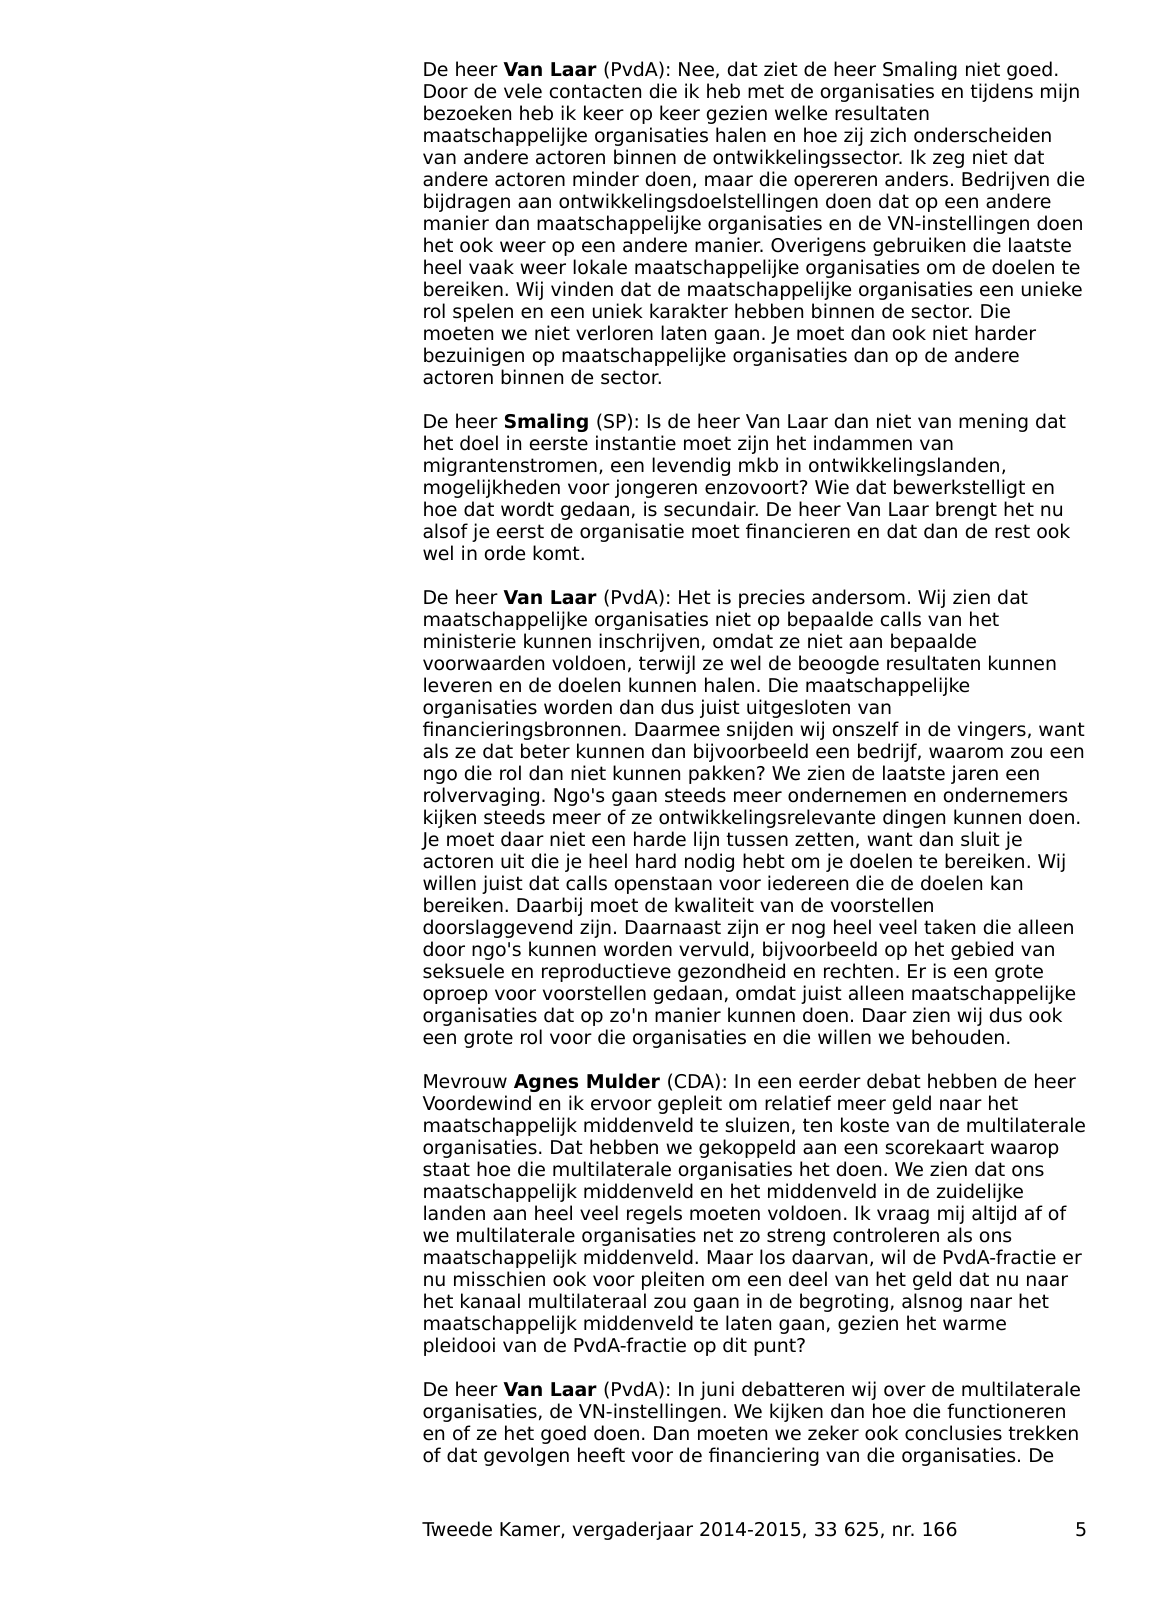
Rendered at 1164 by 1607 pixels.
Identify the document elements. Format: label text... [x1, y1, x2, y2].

text Mevrouw Agnes Mulder (CDA): In een eerder debat hebben de heer Voordewind en ik ervoor gepleit om relatief meer geld naar het maatschappelijk middenveld te sluizen, ten koste van de multilaterale organisaties. Dat hebben we gekoppeld aan een scorekaart waarop staat hoe die multilaterale organisaties het doen. We zien dat ons maatschappelijk middenveld en het middenveld in de zuidelijke landen aan heel veel regels moeten voldoen. Ik vraag mij altijd af of we multilaterale organisaties net zo streng controleren als ons maatschappelijk middenveld. Maar los daarvan, wil de PvdA-fractie er nu misschien ook voor pleiten om een deel van het geld dat nu naar het kanaal multilateraal zou gaan in de begroting, alsnog naar het maatschappelijk middenveld te laten gaan, gezien het warme pleidooi van de PvdA-fractie op dit punt? [422, 1071, 1087, 1356]
text De heer Van Laar (PvdA): Nee, dat ziet de heer Smaling niet goed. Door de vele contacten die ik heb met de organisaties en tijdens mijn bezoeken heb ik keer op keer gezien welke resultaten maatschappelijke organisaties halen en hoe zij zich onderscheiden van andere actoren binnen de ontwikkelingssector. Ik zeg niet dat andere actoren minder doen, maar die opereren anders. Bedrijven die bijdragen aan ontwikkelingsdoelstellingen doen dat op een andere manier dan maatschappelijke organisaties en de VN-instellingen doen het ook weer op een andere manier. Overigens gebruiken die laatste heel vaak weer lokale maatschappelijke organisaties om de doelen te bereiken. Wij vinden dat de maatschappelijke organisaties een unieke rol spelen en een uniek karakter hebben binnen de sector. Die moeten we niet verloren laten gaan. Je moet dan ook niet harder bezuinigen op maatschappelijke organisaties dan op de andere actoren binnen de sector. [422, 59, 1087, 389]
text De heer Smaling (SP): Is de heer Van Laar dan niet van mening dat het doel in eerste instantie moet zijn het indammen van migrantenstromen, een levendig mkb in ontwikkelingslanden, mogelijkheden voor jongeren enzovoort? Wie dat bewerkstelligt en hoe dat wordt gedaan, is secundair. De heer Van Laar brengt het nu alsof je eerst de organisatie moet financieren en dat dan de rest ook wel in orde komt. [422, 411, 1087, 565]
text De heer Van Laar (PvdA): In juni debatteren wij over de multilaterale organisaties, de VN-instellingen. We kijken dan hoe die functioneren en of ze het goed doen. Dan moeten we zeker ook conclusies trekken of dat gevolgen heeft voor de financiering van die organisaties. De [422, 1379, 1087, 1467]
text De heer Van Laar (PvdA): Het is precies andersom. Wij zien dat maatschappelijke organisaties niet op bepaalde calls van het ministerie kunnen inschrijven, omdat ze niet aan bepaalde voorwaarden voldoen, terwijl ze wel de beoogde resultaten kunnen leveren en de doelen kunnen halen. Die maatschappelijke organisaties worden dan dus juist uitgesloten van financieringsbronnen. Daarmee snijden wij onszelf in de vingers, want als ze dat beter kunnen dan bijvoorbeeld een bedrijf, waarom zou een ngo die rol dan niet kunnen pakken? We zien de laatste jaren een rolvervaging. Ngo's gaan steeds meer ondernemen en ondernemers kijken steeds meer of ze ontwikkelingsrelevante dingen kunnen doen. Je moet daar niet een harde lijn tussen zetten, want dan sluit je actoren uit die je heel hard nodig hebt om je doelen te bereiken. Wij willen juist dat calls openstaan voor iedereen die de doelen kan bereiken. Daarbij moet de kwaliteit van de voorstellen doorslaggevend zijn. Daarnaast zijn er nog heel veel taken die alleen door ngo's kunnen worden vervuld, bijvoorbeeld op het gebied van seksuele en reproductieve gezondheid en rechten. Er is een grote oproep voor voorstellen gedaan, omdat juist alleen maatschappelijke organisaties dat op zo'n manier kunnen doen. Daar zien wij dus ook een grote rol voor die organisaties en die willen we behouden. [422, 587, 1087, 1048]
